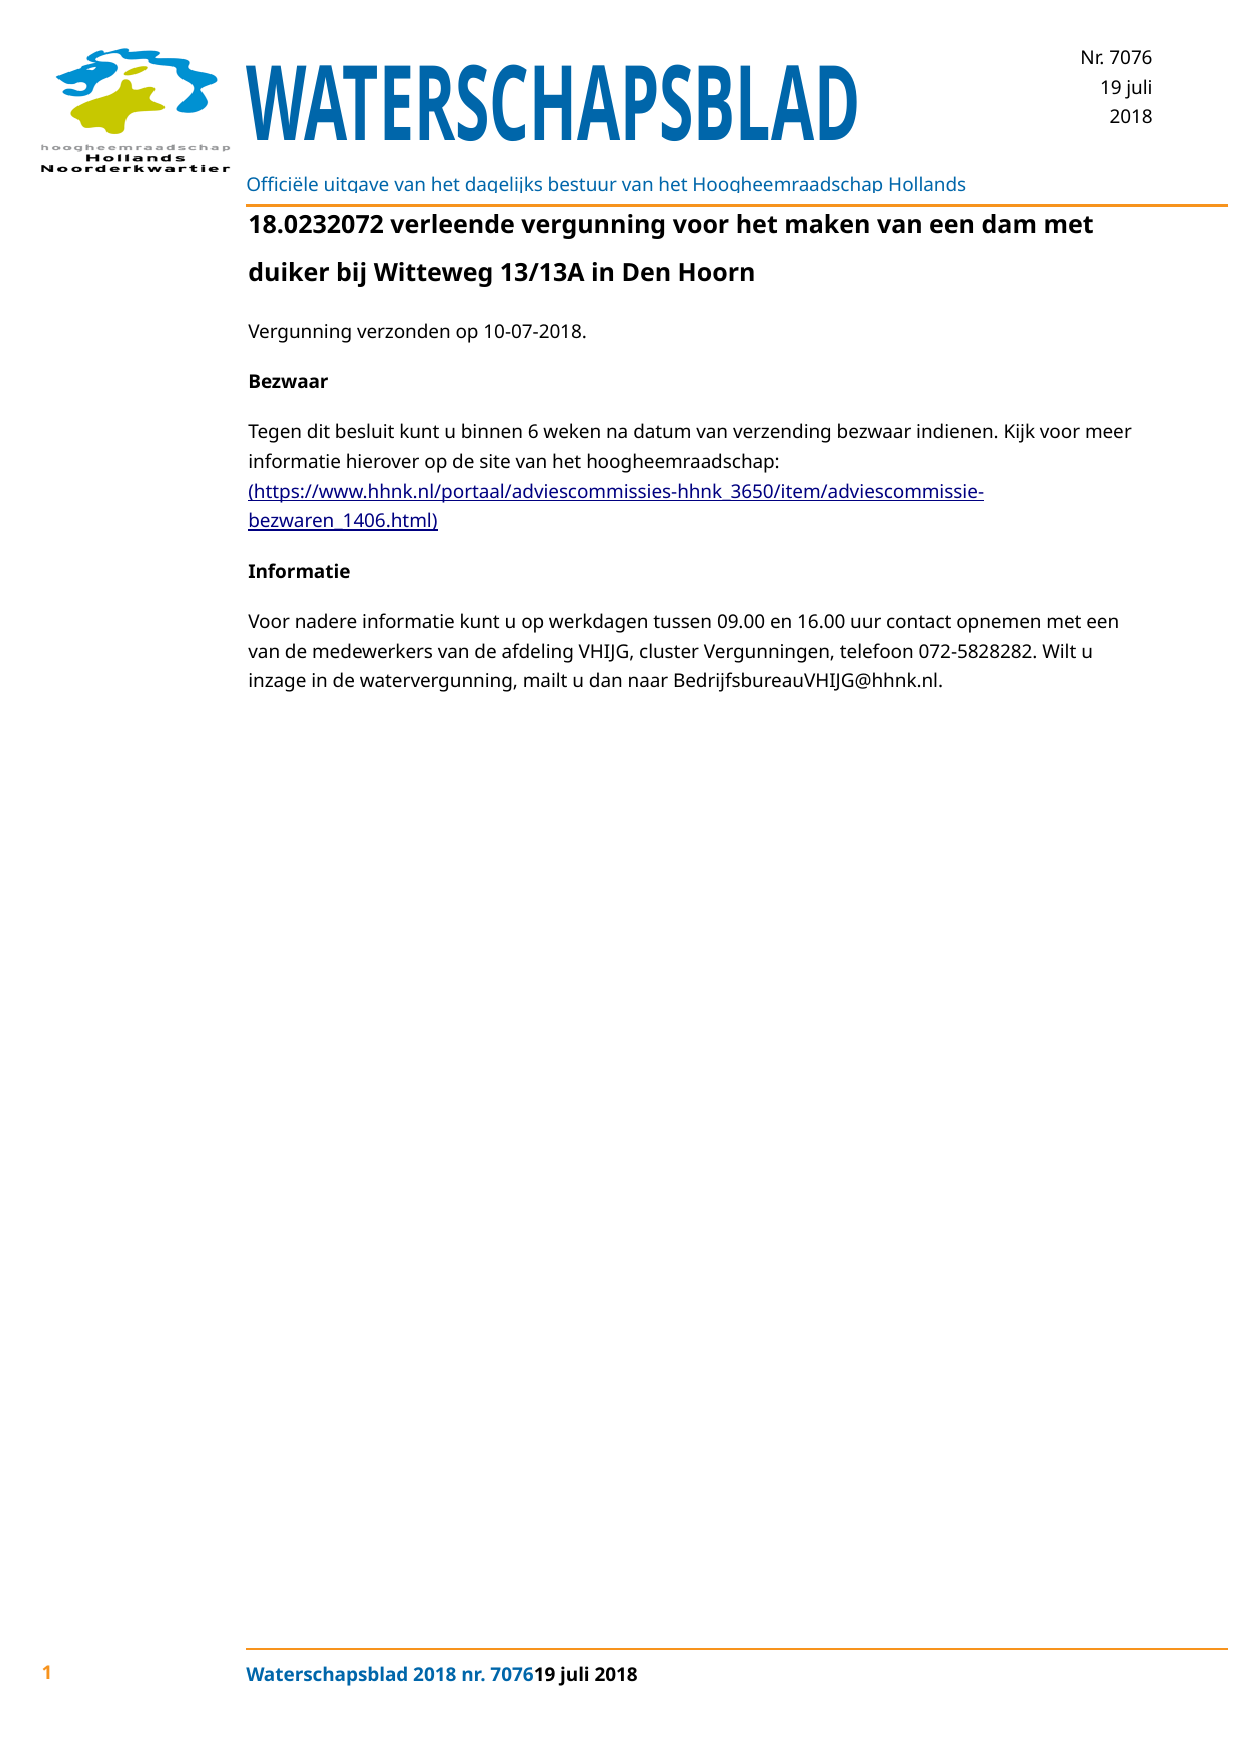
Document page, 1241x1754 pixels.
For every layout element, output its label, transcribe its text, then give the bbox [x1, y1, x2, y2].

text Vergunning verzonden op 10-07-2018. [248, 318, 1152, 344]
text Tegen dit besluit kunt u binnen 6 weken na datum van verzending bezwaar indienen. Kijk voor meer informatie hierover op de site van het hoogheemraadschap: (https://www.hhnk.nl/portaal/adviescommissies-hhnk_3650/item/adviescommissie-bezwaren_1406.html) [248, 419, 1152, 533]
text Voor nadere informatie kunt u op werkdagen tussen 09.00 en 16.00 uur contact opnemen met een van de medewerkers van de afdeling VHIJG, cluster Vergunningen, telefoon 072-5828282. Wilt u inzage in de watervergunning, mailt u dan naar BedrijfsbureauVHIJG@hhnk.nl. [248, 608, 1152, 693]
text Informatie [248, 558, 1152, 584]
text Bezwaar [248, 368, 1152, 394]
picture [41, 47, 231, 172]
text 18.0232072 verleende vergunning voor het maken van een dam met duiker bij Witteweg 13/13A in Den Hoorn [248, 207, 1152, 288]
